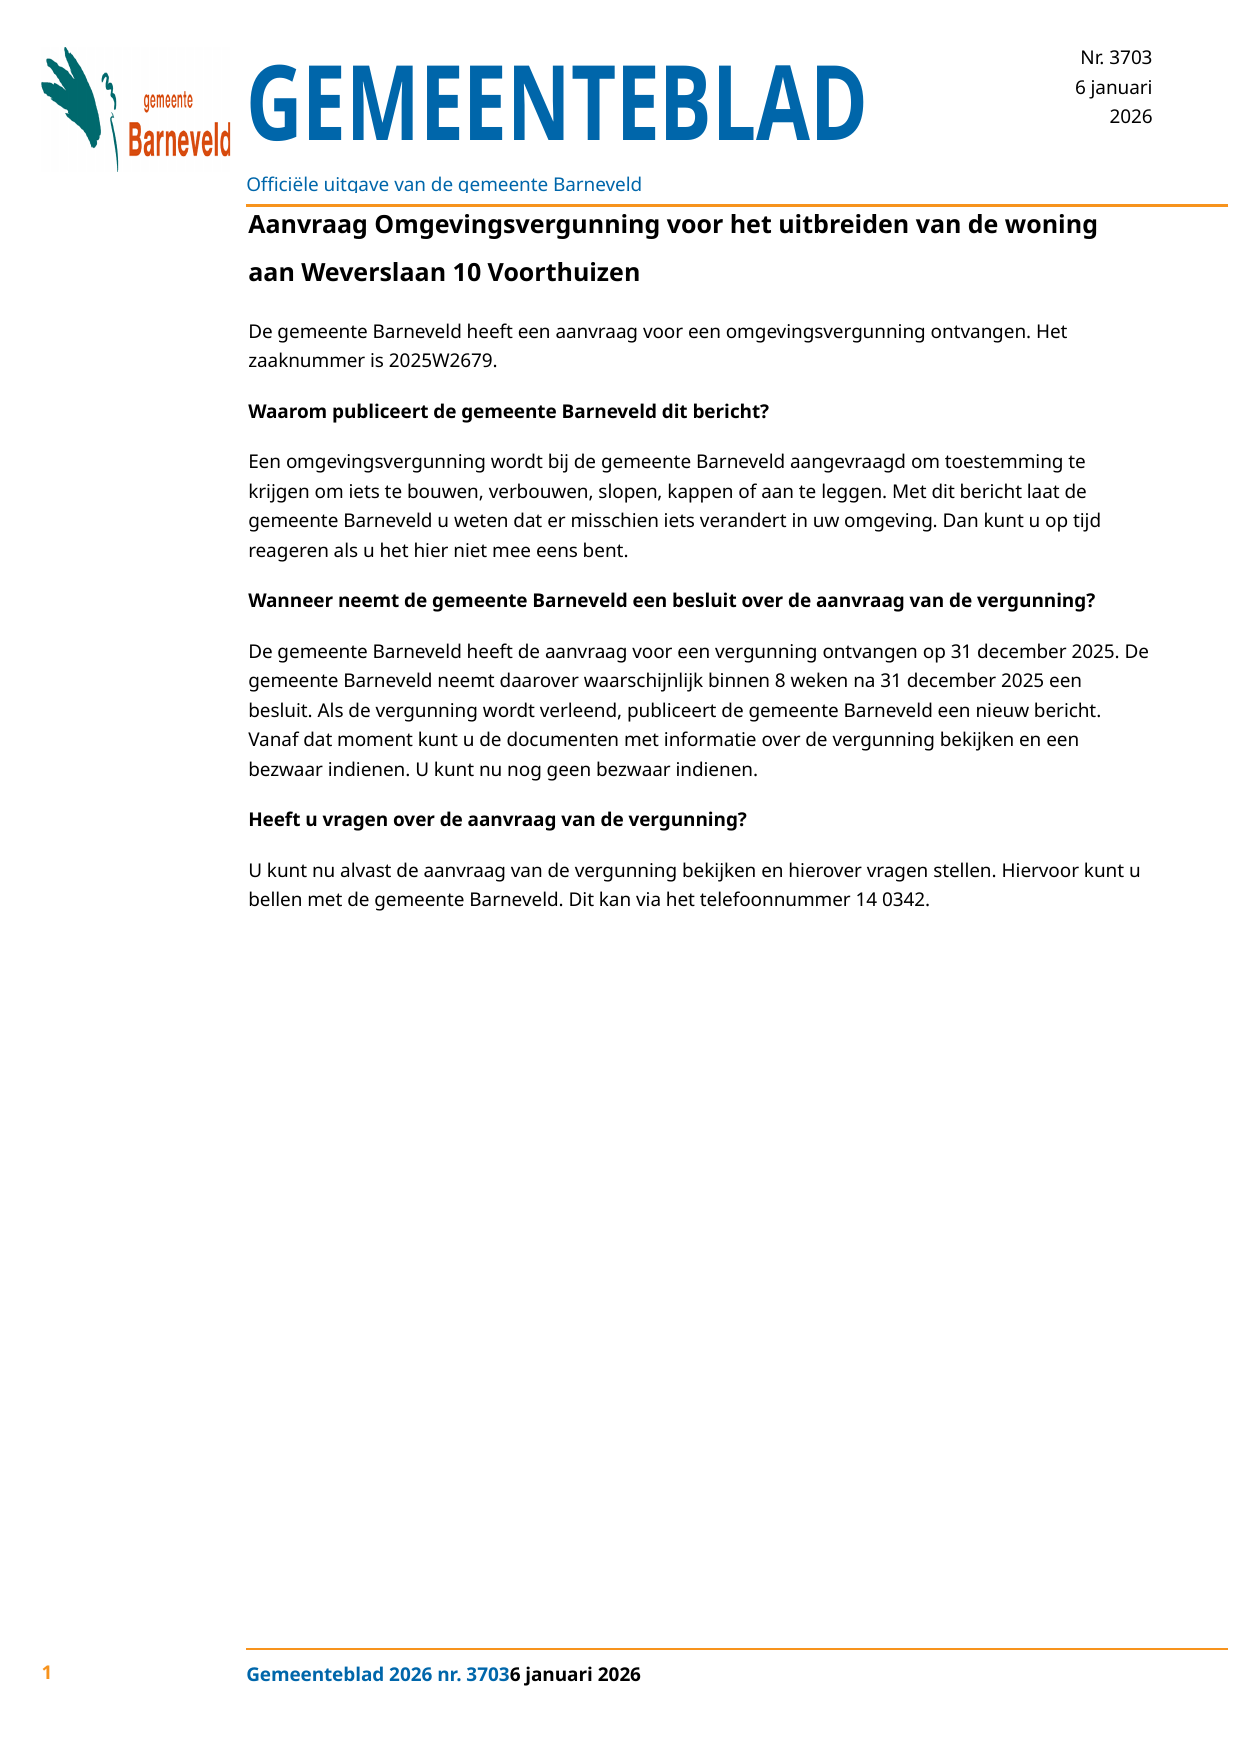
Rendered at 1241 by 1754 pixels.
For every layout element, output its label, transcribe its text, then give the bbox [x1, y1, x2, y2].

text Aanvraag Omgevingsvergunning voor het uitbreiden van de woning aan Weverslaan 10 Voorthuizen [248, 207, 1152, 288]
text Waarom publiceert de gemeente Barneveld dit bericht? [248, 398, 1152, 424]
text Wanneer neemt de gemeente Barneveld een besluit over de aanvraag van de vergunning? [248, 587, 1152, 613]
text U kunt nu alvast de aanvraag van de vergunning bekijken en hierover vragen stellen. Hiervoor kunt u bellen met de gemeente Barneveld. Dit kan via het telefoonnummer 14 0342. [248, 857, 1152, 912]
text Heeft u vragen over de aanvraag van de vergunning? [248, 807, 1152, 832]
picture [41, 47, 231, 172]
text De gemeente Barneveld heeft een aanvraag voor een omgevingsvergunning ontvangen. Het zaaknummer is 2025W2679. [248, 318, 1152, 373]
text De gemeente Barneveld heeft de aanvraag voor een vergunning ontvangen op 31 december 2025. De gemeente Barneveld neemt daarover waarschijnlijk binnen 8 weken na 31 december 2025 een besluit. Als de vergunning wordt verleend, publiceert de gemeente Barneveld een nieuw bericht. Vanaf dat moment kunt u de documenten met informatie over de vergunning bekijken en een bezwaar indienen. U kunt nu nog geen bezwaar indienen. [248, 638, 1152, 782]
text Een omgevingsvergunning wordt bij de gemeente Barneveld aangevraagd om toestemming te krijgen om iets te bouwen, verbouwen, slopen, kappen of aan te leggen. Met dit bericht laat de gemeente Barneveld u weten dat er misschien iets verandert in uw omgeving. Dan kunt u op tijd reageren als u het hier niet mee eens bent. [248, 448, 1152, 563]
